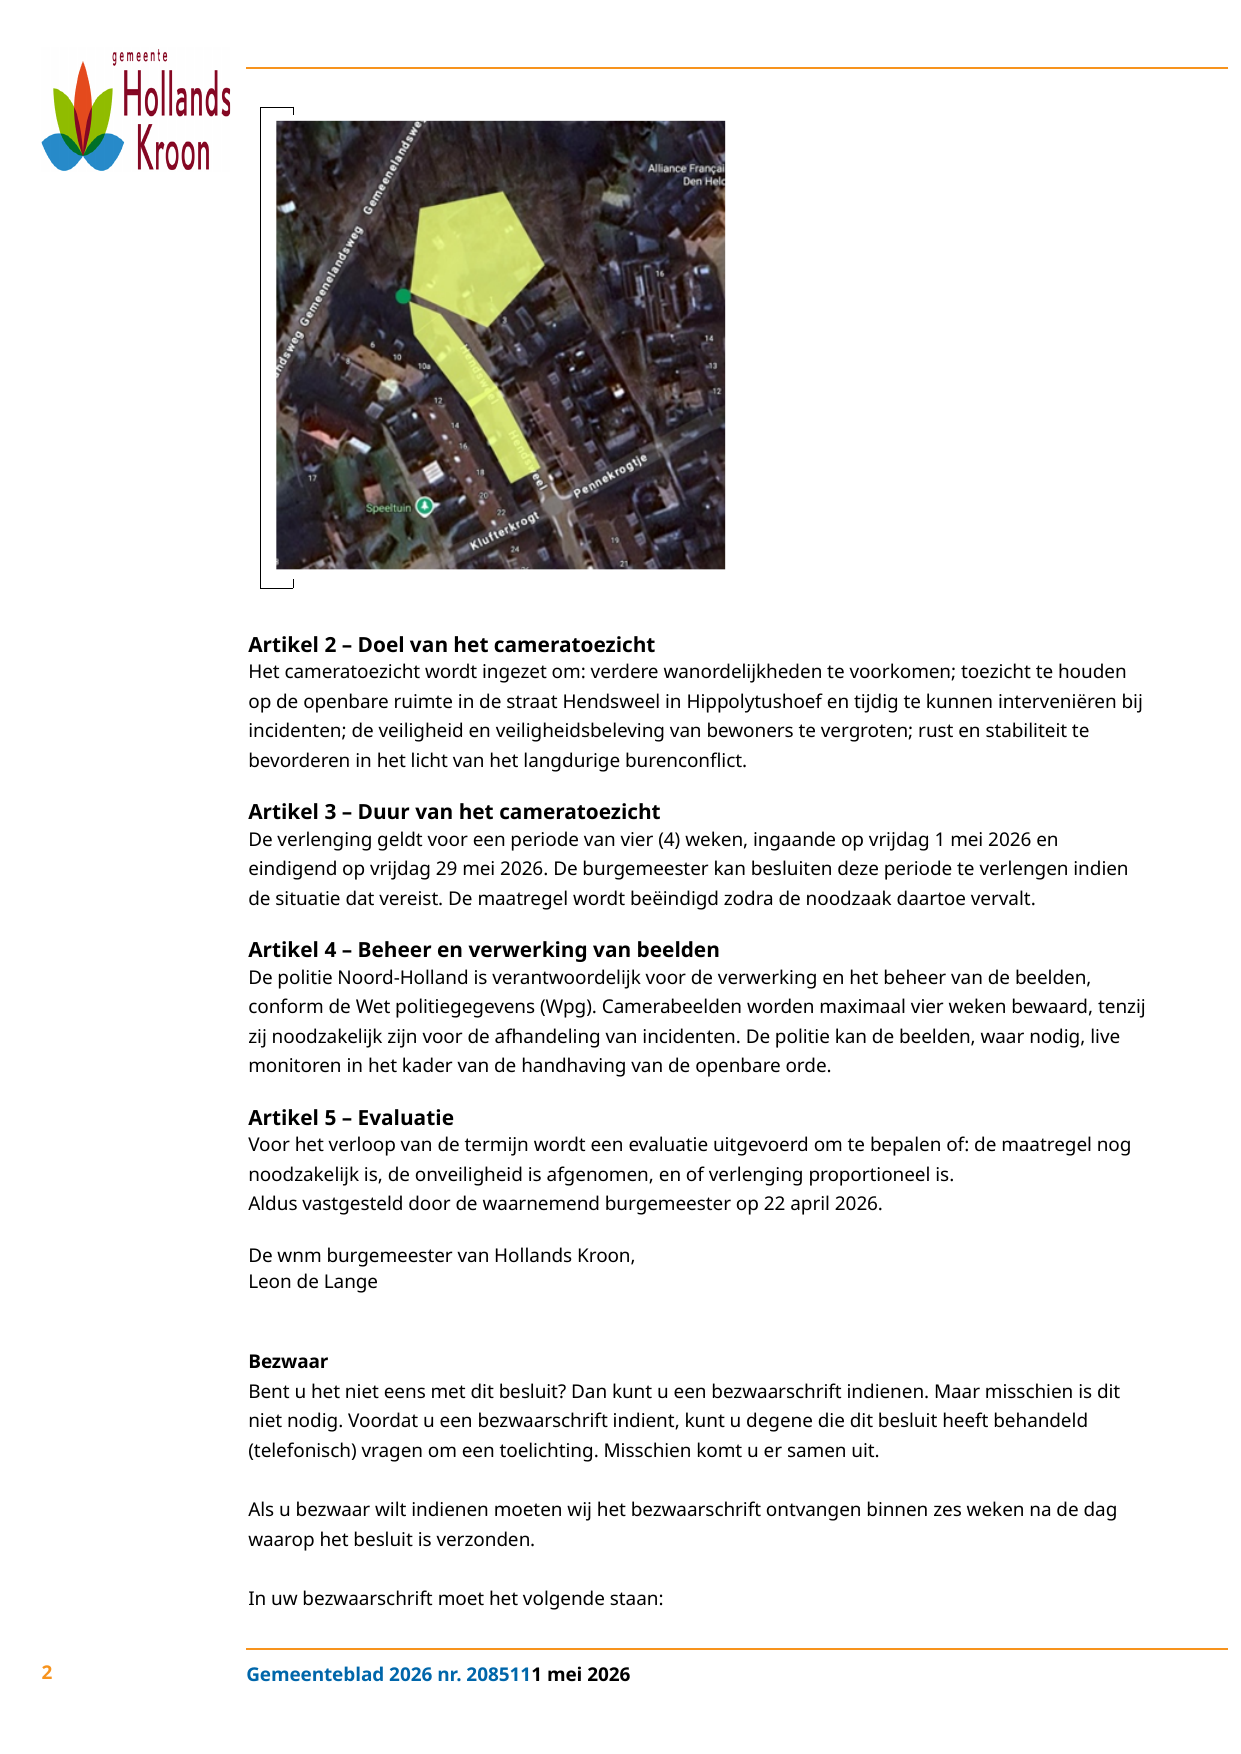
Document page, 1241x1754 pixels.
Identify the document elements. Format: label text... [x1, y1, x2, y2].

text Als u bezwaar wilt indienen moeten wij het bezwaarschrift ontvangen binnen zes weken na de dag waarop het besluit is verzonden. [248, 1496, 1152, 1552]
text Bezwaar [248, 1348, 1152, 1374]
picture [268, 115, 742, 579]
text De wnm burgemeester van Hollands Kroon, [248, 1242, 1152, 1268]
text Artikel 2 – Doel van het cameratoezicht [248, 630, 1152, 658]
text Artikel 3 – Duur van het cameratoezicht [248, 797, 1152, 826]
text Artikel 5 – Evaluatie [248, 1103, 1152, 1131]
text In uw bezwaarschrift moet het volgende staan: [248, 1585, 1152, 1611]
text Het cameratoezicht wordt ingezet om: verdere wanordelijkheden te voorkomen; toezicht te houden op de openbare ruimte in de straat Hendsweel in Hippolytushoef en tijdig te kunnen interveniëren bij incidenten; de veiligheid en veiligheidsbeleving van bewoners te vergroten; rust en stabiliteit te bevorderen in het licht van het langdurige burenconflict. [248, 658, 1152, 773]
text De politie Noord‑Holland is verantwoordelijk voor de verwerking en het beheer van de beelden, conform de Wet politiegegevens (Wpg). Camerabeelden worden maximaal vier weken bewaard, tenzij zij noodzakelijk zijn voor de afhandeling van incidenten. De politie kan de beelden, waar nodig, live monitoren in het kader van de handhaving van de openbare orde. [248, 964, 1152, 1078]
picture [41, 47, 231, 172]
text Voor het verloop van de termijn wordt een evaluatie uitgevoerd om te bepalen of: de maatregel nog noodzakelijk is, de onveiligheid is afgenomen, en of verlenging proportioneel is. [248, 1131, 1152, 1187]
text Bent u het niet eens met dit besluit? Dan kunt u een bezwaarschrift indienen. Maar misschien is dit niet nodig. Voordat u een bezwaarschrift indient, kunt u degene die dit besluit heeft behandeld (telefonisch) vragen om een toelichting. Misschien komt u er samen uit. [248, 1378, 1152, 1463]
text Aldus vastgesteld door de waarnemend burgemeester op 22 april 2026. [248, 1191, 1152, 1216]
text Artikel 4 – Beheer en verwerking van beelden [248, 935, 1152, 964]
text Leon de Lange [248, 1268, 1152, 1293]
text De verlenging geldt voor een periode van vier (4) weken, ingaande op vrijdag 1 mei 2026 en eindigend op vrijdag 29 mei 2026. De burgemeester kan besluiten deze periode te verlengen indien de situatie dat vereist. De maatregel wordt beëindigd zodra de noodzaak daartoe vervalt. [248, 826, 1152, 911]
